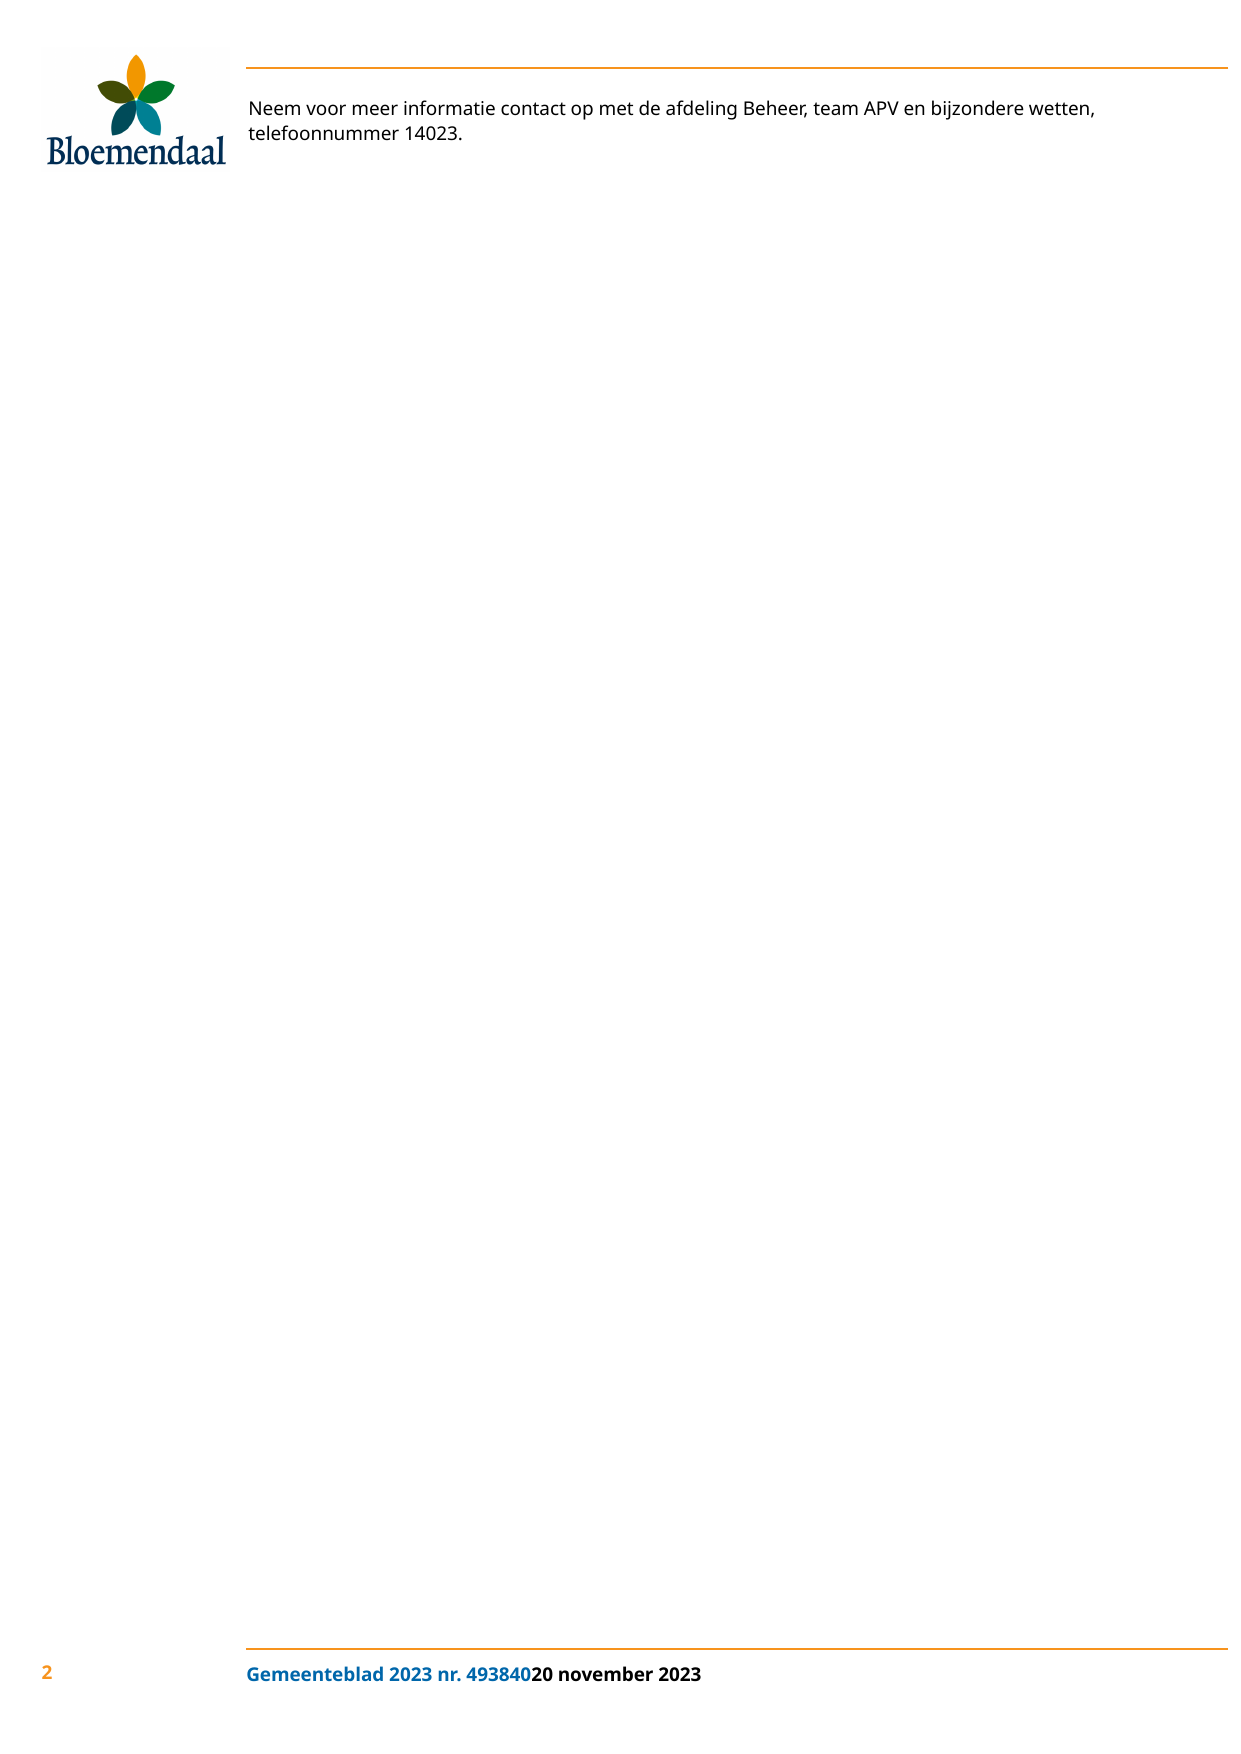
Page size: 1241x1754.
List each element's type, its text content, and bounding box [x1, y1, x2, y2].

text Neem voor meer informatie contact op met de afdeling Beheer, team APV en bijzondere wetten, telefoonnummer 14023. [248, 95, 1152, 146]
picture [41, 47, 231, 172]
